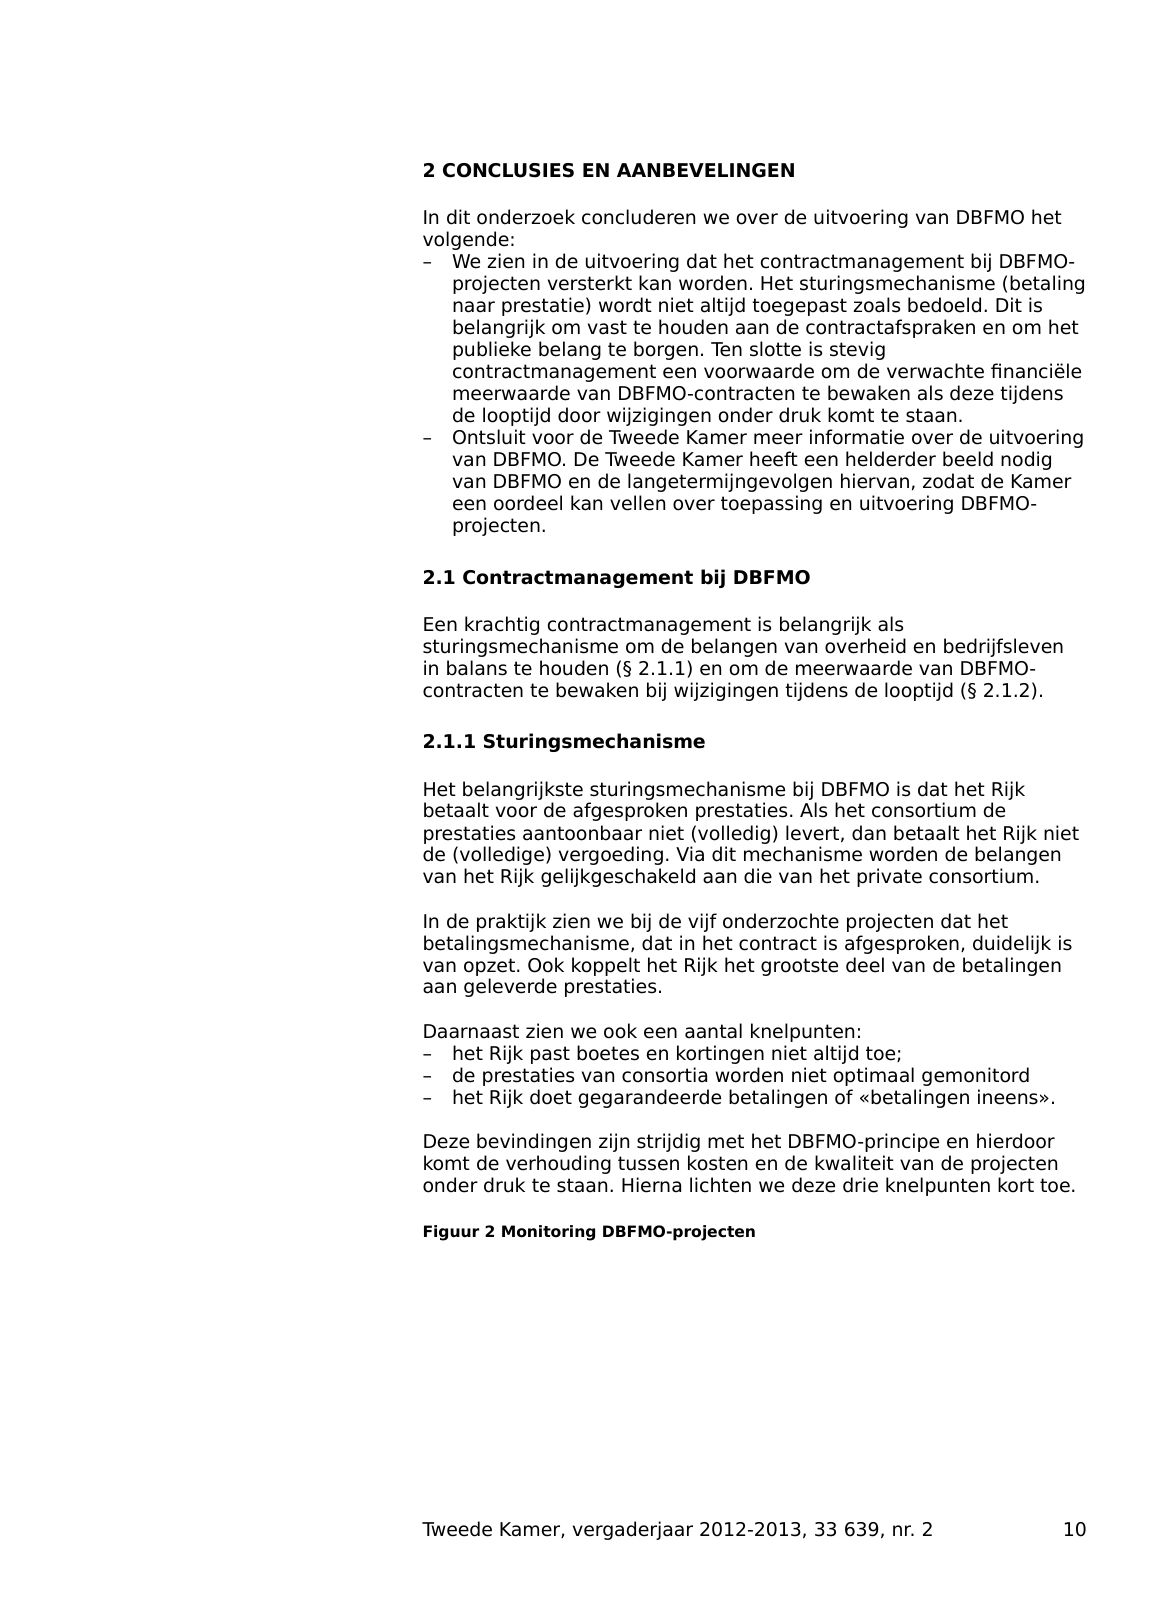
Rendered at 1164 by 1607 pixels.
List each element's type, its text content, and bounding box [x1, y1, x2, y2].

text Deze bevindingen zijn strijdig met het DBFMO-principe en hierdoor komt de verhouding tussen kosten en de kwaliteit van de projecten onder druk te staan. Hierna lichten we deze drie knelpunten kort toe. [422, 1131, 1087, 1197]
text Daarnaast zien we ook een aantal knelpunten: [422, 1021, 1087, 1043]
subtitle 2.1.1 Sturingsmechanisme [422, 731, 1087, 753]
text – We zien in de uitvoering dat het contractmanagement bij DBFMO-projecten versterkt kan worden. Het sturingsmechanisme (betaling naar prestatie) wordt niet altijd toegepast zoals bedoeld. Dit is belangrijk om vast te houden aan de contractafspraken en om het publieke belang te borgen. Ten slotte is stevig contractmanagement een voorwaarde om de verwachte financiële meerwaarde van DBFMO-contracten te bewaken als deze tijdens de looptijd door wijzigingen onder druk komt te staan. [422, 251, 1087, 427]
text – Ontsluit voor de Tweede Kamer meer informatie over de uitvoering van DBFMO. De Tweede Kamer heeft een helderder beeld nodig van DBFMO en de langetermijngevolgen hiervan, zodat de Kamer een oordeel kan vellen over toepassing en uitvoering DBFMO-projecten. [422, 427, 1087, 537]
text In de praktijk zien we bij de vijf onderzochte projecten dat het betalingsmechanisme, dat in het contract is afgesproken, duidelijk is van opzet. Ook koppelt het Rijk het grootste deel van de betalingen aan geleverde prestaties. [422, 911, 1087, 998]
text In dit onderzoek concluderen we over de uitvoering van DBFMO het volgende: [422, 207, 1087, 251]
text – het Rijk doet gegarandeerde betalingen of «betalingen ineens». [422, 1087, 1087, 1108]
text – het Rijk past boetes en kortingen niet altijd toe; [422, 1043, 1087, 1064]
text Figuur 2 Monitoring DBFMO-projecten [422, 1223, 1072, 1241]
text – de prestaties van consortia worden niet optimaal gemonitord [422, 1064, 1087, 1087]
subtitle 2 CONCLUSIES EN AANBEVELINGEN [422, 160, 1087, 182]
text Het belangrijkste sturingsmechanisme bij DBFMO is dat het Rijk betaalt voor de afgesproken prestaties. Als het consortium de prestaties aantoonbaar niet (volledig) levert, dan betaalt het Rijk niet de (volledige) vergoeding. Via dit mechanisme worden de belangen van het Rijk gelijkgeschakeld aan die van het private consortium. [422, 778, 1087, 888]
subtitle 2.1 Contractmanagement bij DBFMO [422, 567, 1087, 588]
text Een krachtig contractmanagement is belangrijk als sturingsmechanisme om de belangen van overheid en bedrijfsleven in balans te houden (§ 2.1.1) en om de meerwaarde van DBFMO-contracten te bewaken bij wijzigingen tijdens de looptijd (§ 2.1.2). [422, 613, 1087, 701]
